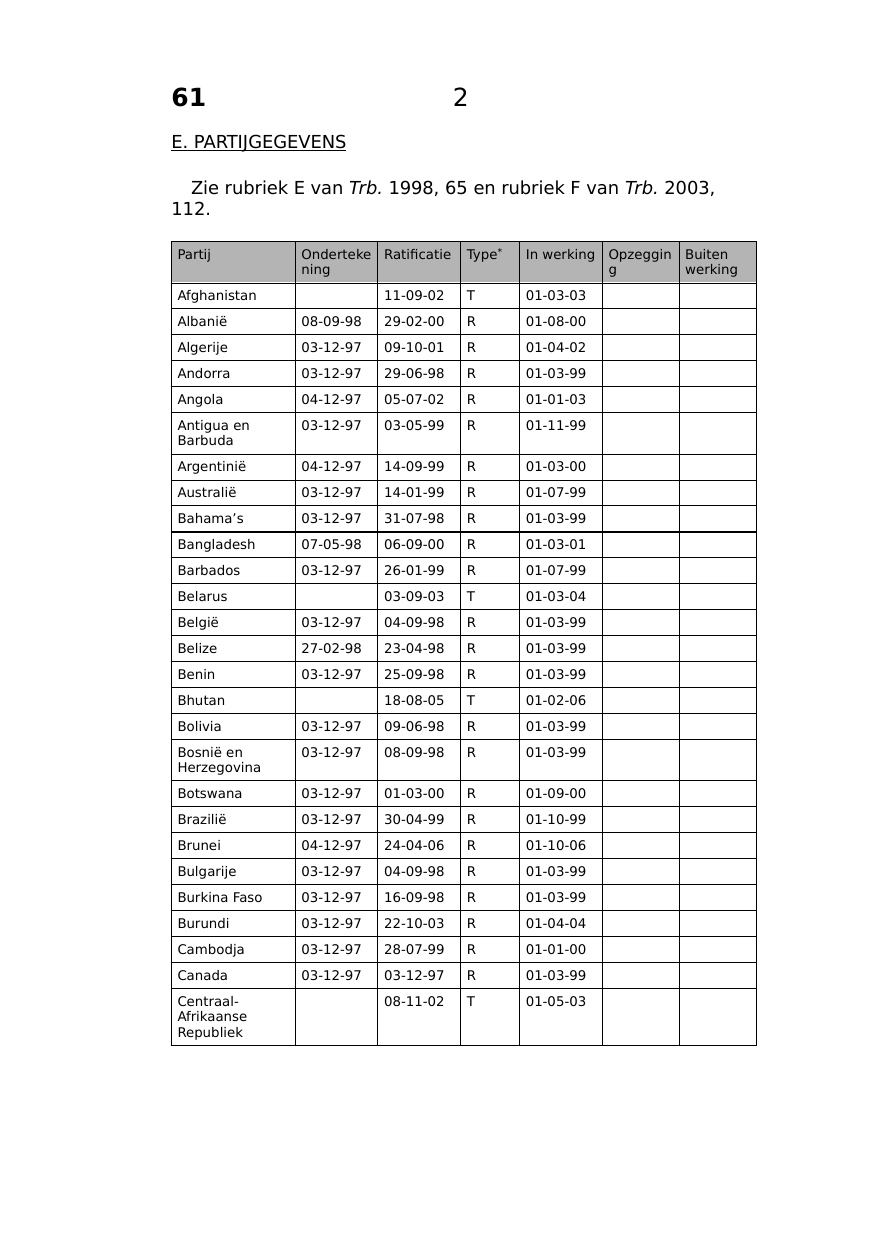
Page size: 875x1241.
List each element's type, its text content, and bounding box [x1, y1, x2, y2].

table_cell 09-10-01 [378, 335, 460, 360]
table_cell R [461, 387, 519, 412]
table_cell 01-03-99 [520, 636, 602, 661]
table_cell [680, 937, 756, 962]
table_cell 01-07-99 [520, 481, 602, 505]
table_cell Belize [172, 636, 295, 661]
table_cell [603, 937, 679, 962]
table_cell 01-03-03 [520, 284, 602, 308]
table_cell Burkina Faso [172, 885, 295, 910]
table_cell [603, 714, 679, 739]
table_cell Bolivia [172, 714, 295, 739]
table_cell [680, 455, 756, 479]
table_cell [680, 963, 756, 988]
table_cell Barbados [172, 558, 295, 583]
table_cell 27-02-98 [296, 636, 377, 661]
table_cell R [461, 413, 519, 453]
table_cell R [461, 361, 519, 386]
table_cell [603, 662, 679, 687]
table_cell [603, 335, 679, 360]
table_header Buiten werking [680, 242, 756, 282]
table_cell Antigua en Barbuda [172, 413, 295, 453]
table_cell 08-09-98 [296, 309, 377, 334]
table_cell [680, 740, 756, 780]
table_cell R [461, 963, 519, 988]
table_cell 04-09-98 [378, 859, 460, 884]
table_cell [603, 911, 679, 936]
table_cell [603, 963, 679, 988]
table_cell 26-01-99 [378, 558, 460, 583]
table_cell 29-06-98 [378, 361, 460, 386]
table_header Partij [172, 242, 295, 282]
table_cell [603, 781, 679, 806]
table_cell 03-12-97 [296, 506, 377, 531]
table_cell Bangladesh [172, 533, 295, 557]
table_cell [603, 284, 679, 308]
table_cell [680, 361, 756, 386]
table_cell Canada [172, 963, 295, 988]
table_cell 01-04-02 [520, 335, 602, 360]
table_cell 06-09-00 [378, 533, 460, 557]
table_cell 01-03-99 [520, 361, 602, 386]
table_cell 03-12-97 [378, 963, 460, 988]
table_cell [296, 584, 377, 609]
table_header Opzegging [603, 242, 679, 282]
table_cell [680, 688, 756, 713]
table_cell 03-05-99 [378, 413, 460, 453]
table_cell 07-05-98 [296, 533, 377, 557]
table_cell Bahama’s [172, 506, 295, 531]
table_cell [680, 859, 756, 884]
table_cell T [461, 284, 519, 308]
table_cell 03-12-97 [296, 963, 377, 988]
table_cell 09-06-98 [378, 714, 460, 739]
table_cell 01-10-06 [520, 833, 602, 858]
table_cell T [461, 989, 519, 1045]
table_cell 03-12-97 [296, 937, 377, 962]
table_cell [603, 859, 679, 884]
table_cell [680, 781, 756, 806]
table_cell 01-03-00 [520, 455, 602, 479]
table_cell R [461, 833, 519, 858]
table_cell 03-12-97 [296, 807, 377, 832]
table_cell R [461, 610, 519, 635]
table_cell Afghanistan [172, 284, 295, 308]
table_cell 01-03-04 [520, 584, 602, 609]
table_cell T [461, 688, 519, 713]
table_cell R [461, 558, 519, 583]
table_cell Brazilië [172, 807, 295, 832]
text Zie rubriek E van Trb. 1998, 65 en rubriek F van Trb. 2003, 112. [171, 178, 756, 219]
table_cell 04-12-97 [296, 455, 377, 479]
table_cell R [461, 309, 519, 334]
table_cell 03-09-03 [378, 584, 460, 609]
table_cell 01-03-99 [520, 610, 602, 635]
table_cell 03-12-97 [296, 885, 377, 910]
table_cell 01-03-00 [378, 781, 460, 806]
table_cell 28-07-99 [378, 937, 460, 962]
table_cell Benin [172, 662, 295, 687]
table_cell [603, 688, 679, 713]
table_cell [603, 584, 679, 609]
table_cell 04-09-98 [378, 610, 460, 635]
table_cell [603, 533, 679, 557]
table_cell [603, 558, 679, 583]
table_cell R [461, 714, 519, 739]
table_cell 03-12-97 [296, 610, 377, 635]
table_cell 01-03-99 [520, 963, 602, 988]
table_cell [296, 989, 377, 1045]
table_header Type* [461, 242, 519, 282]
table_cell R [461, 335, 519, 360]
table_cell 05-07-02 [378, 387, 460, 412]
table_cell R [461, 859, 519, 884]
table_cell [680, 807, 756, 832]
table_cell R [461, 807, 519, 832]
table_cell [603, 413, 679, 453]
table_cell [680, 387, 756, 412]
table_cell 01-05-03 [520, 989, 602, 1045]
table_cell [680, 309, 756, 334]
table_cell 03-12-97 [296, 911, 377, 936]
table_cell [603, 636, 679, 661]
table_cell 03-12-97 [296, 781, 377, 806]
table_cell [680, 636, 756, 661]
table_cell 01-01-03 [520, 387, 602, 412]
table_cell Botswana [172, 781, 295, 806]
table_cell [603, 309, 679, 334]
table_cell [680, 662, 756, 687]
table_cell Bosnië en Herzegovina [172, 740, 295, 780]
table_cell 03-12-97 [296, 740, 377, 780]
table_cell [680, 714, 756, 739]
table_cell Angola [172, 387, 295, 412]
table_cell T [461, 584, 519, 609]
table_cell [603, 807, 679, 832]
table_cell [680, 584, 756, 609]
table_cell Australië [172, 481, 295, 505]
table_cell [603, 833, 679, 858]
table_cell [603, 361, 679, 386]
table_cell 03-12-97 [296, 859, 377, 884]
table_cell [680, 558, 756, 583]
table_cell 01-11-99 [520, 413, 602, 453]
table_cell R [461, 506, 519, 531]
table_cell Andorra [172, 361, 295, 386]
table_cell 31-07-98 [378, 506, 460, 531]
table_cell R [461, 937, 519, 962]
table_cell 08-11-02 [378, 989, 460, 1045]
table_cell [680, 833, 756, 858]
table_cell [603, 610, 679, 635]
table_cell Belarus [172, 584, 295, 609]
table_cell 22-10-03 [378, 911, 460, 936]
table_cell 03-12-97 [296, 335, 377, 360]
table_cell [296, 284, 377, 308]
table_cell R [461, 740, 519, 780]
table_cell 03-12-97 [296, 662, 377, 687]
table_cell [680, 533, 756, 557]
table_cell 01-08-00 [520, 309, 602, 334]
table_cell Burundi [172, 911, 295, 936]
table_cell [296, 688, 377, 713]
table_cell 01-03-01 [520, 533, 602, 557]
table_cell 01-04-04 [520, 911, 602, 936]
table_cell 04-12-97 [296, 387, 377, 412]
table_cell 01-03-99 [520, 662, 602, 687]
table_header Ratificatie [378, 242, 460, 282]
table_cell 24-04-06 [378, 833, 460, 858]
table_cell [680, 506, 756, 531]
table_cell [680, 610, 756, 635]
table_cell Bulgarije [172, 859, 295, 884]
table_header Ondertekening [296, 242, 377, 282]
table_cell 25-09-98 [378, 662, 460, 687]
table_cell [680, 413, 756, 453]
table_cell 04-12-97 [296, 833, 377, 858]
table_cell R [461, 885, 519, 910]
table_cell 03-12-97 [296, 413, 377, 453]
table_cell [603, 387, 679, 412]
table_cell 30-04-99 [378, 807, 460, 832]
table_cell [680, 335, 756, 360]
table_cell 11-09-02 [378, 284, 460, 308]
table_cell [603, 506, 679, 531]
table_cell 01-07-99 [520, 558, 602, 583]
table_cell 18-08-05 [378, 688, 460, 713]
table_cell [680, 284, 756, 308]
table_cell R [461, 636, 519, 661]
table_cell R [461, 455, 519, 479]
table_cell 01-03-99 [520, 714, 602, 739]
table_cell R [461, 481, 519, 505]
table_cell 01-02-06 [520, 688, 602, 713]
table_cell [603, 455, 679, 479]
table_cell R [461, 781, 519, 806]
table_cell [680, 989, 756, 1045]
table_cell België [172, 610, 295, 635]
table_cell [603, 481, 679, 505]
table_cell [603, 740, 679, 780]
table_cell 03-12-97 [296, 361, 377, 386]
table_cell 01-03-99 [520, 859, 602, 884]
table_cell [680, 481, 756, 505]
table_cell 01-03-99 [520, 740, 602, 780]
table_cell Algerije [172, 335, 295, 360]
table_cell Bhutan [172, 688, 295, 713]
table_cell R [461, 533, 519, 557]
table_cell R [461, 662, 519, 687]
table_cell Albanië [172, 309, 295, 334]
table_cell 16-09-98 [378, 885, 460, 910]
subtitle E. PARTIJGEGEVENS [171, 132, 756, 153]
table_cell 01-03-99 [520, 506, 602, 531]
table_cell 01-09-00 [520, 781, 602, 806]
table_cell 01-01-00 [520, 937, 602, 962]
table_cell [603, 989, 679, 1045]
table_cell 14-09-99 [378, 455, 460, 479]
table_cell Centraal-Afrikaanse Republiek [172, 989, 295, 1045]
table_cell 03-12-97 [296, 714, 377, 739]
table_cell 03-12-97 [296, 481, 377, 505]
table_cell 08-09-98 [378, 740, 460, 780]
table_cell R [461, 911, 519, 936]
table_cell 01-03-99 [520, 885, 602, 910]
table_header In werking [520, 242, 602, 282]
table_cell 03-12-97 [296, 558, 377, 583]
table_cell Brunei [172, 833, 295, 858]
table_cell [680, 911, 756, 936]
table_cell 14-01-99 [378, 481, 460, 505]
table_cell 23-04-98 [378, 636, 460, 661]
table_cell 29-02-00 [378, 309, 460, 334]
table_cell 01-10-99 [520, 807, 602, 832]
table_cell [603, 885, 679, 910]
table_cell Cambodja [172, 937, 295, 962]
table_cell [680, 885, 756, 910]
table_cell Argentinië [172, 455, 295, 479]
